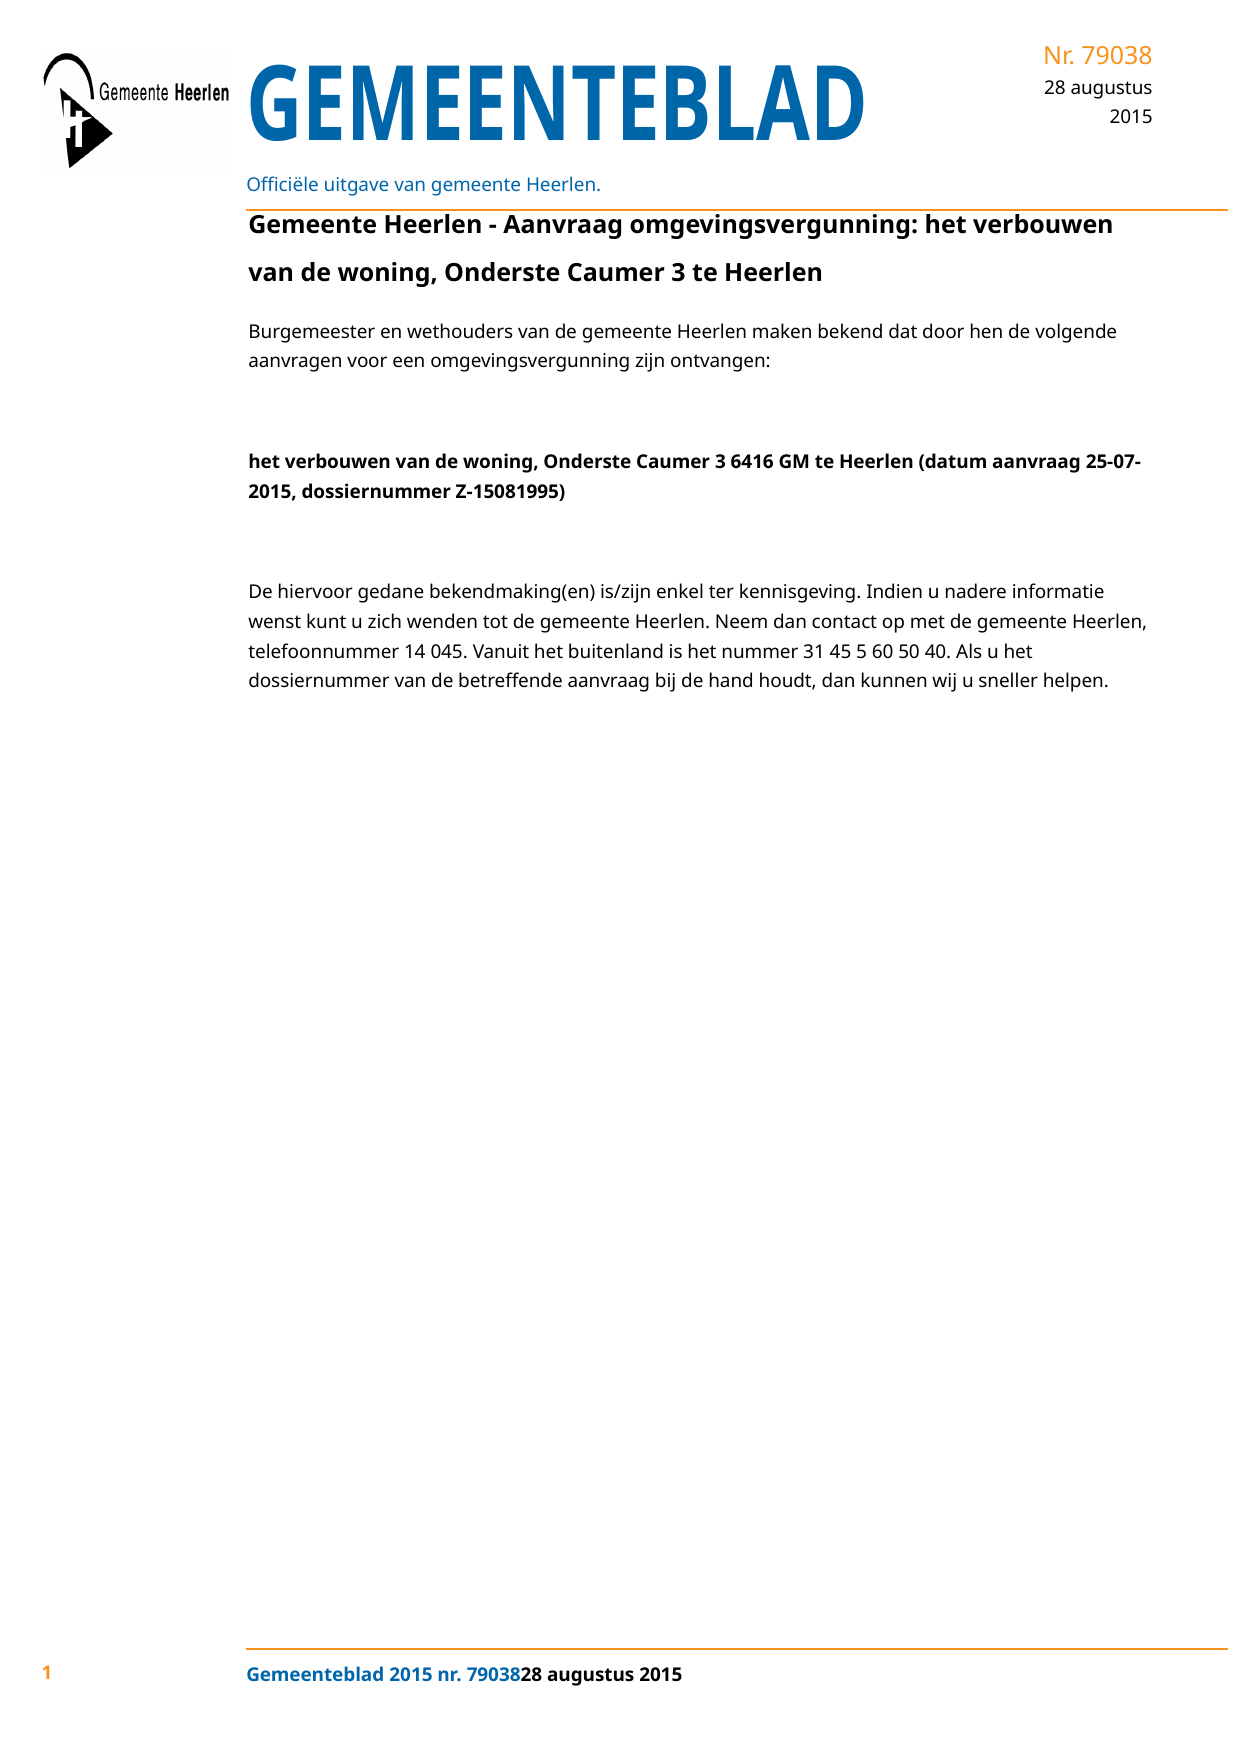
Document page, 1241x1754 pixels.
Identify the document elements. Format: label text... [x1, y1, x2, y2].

text het verbouwen van de woning, Onderste Caumer 3 6416 GM te Heerlen (datum aanvraag 25-07-2015, dossiernummer Z-15081995) [248, 448, 1152, 504]
picture [41, 47, 231, 172]
text De hiervoor gedane bekendmaking(en) is/zijn enkel ter kennisgeving. Indien u nadere informatie wenst kunt u zich wenden tot de gemeente Heerlen. Neem dan contact op met de gemeente Heerlen, telefoonnummer 14 045. Vanuit het buitenland is het nummer 31 45 5 60 50 40. Als u het dossiernummer van de betreffende aanvraag bij de hand houdt, dan kunnen wij u sneller helpen. [248, 579, 1152, 693]
text Burgemeester en wethouders van de gemeente Heerlen maken bekend dat door hen de volgende aanvragen voor een omgevingsvergunning zijn ontvangen: [248, 318, 1152, 373]
text Gemeente Heerlen - Aanvraag omgevingsvergunning: het verbouwen van de woning, Onderste Caumer 3 te Heerlen [248, 211, 1152, 288]
